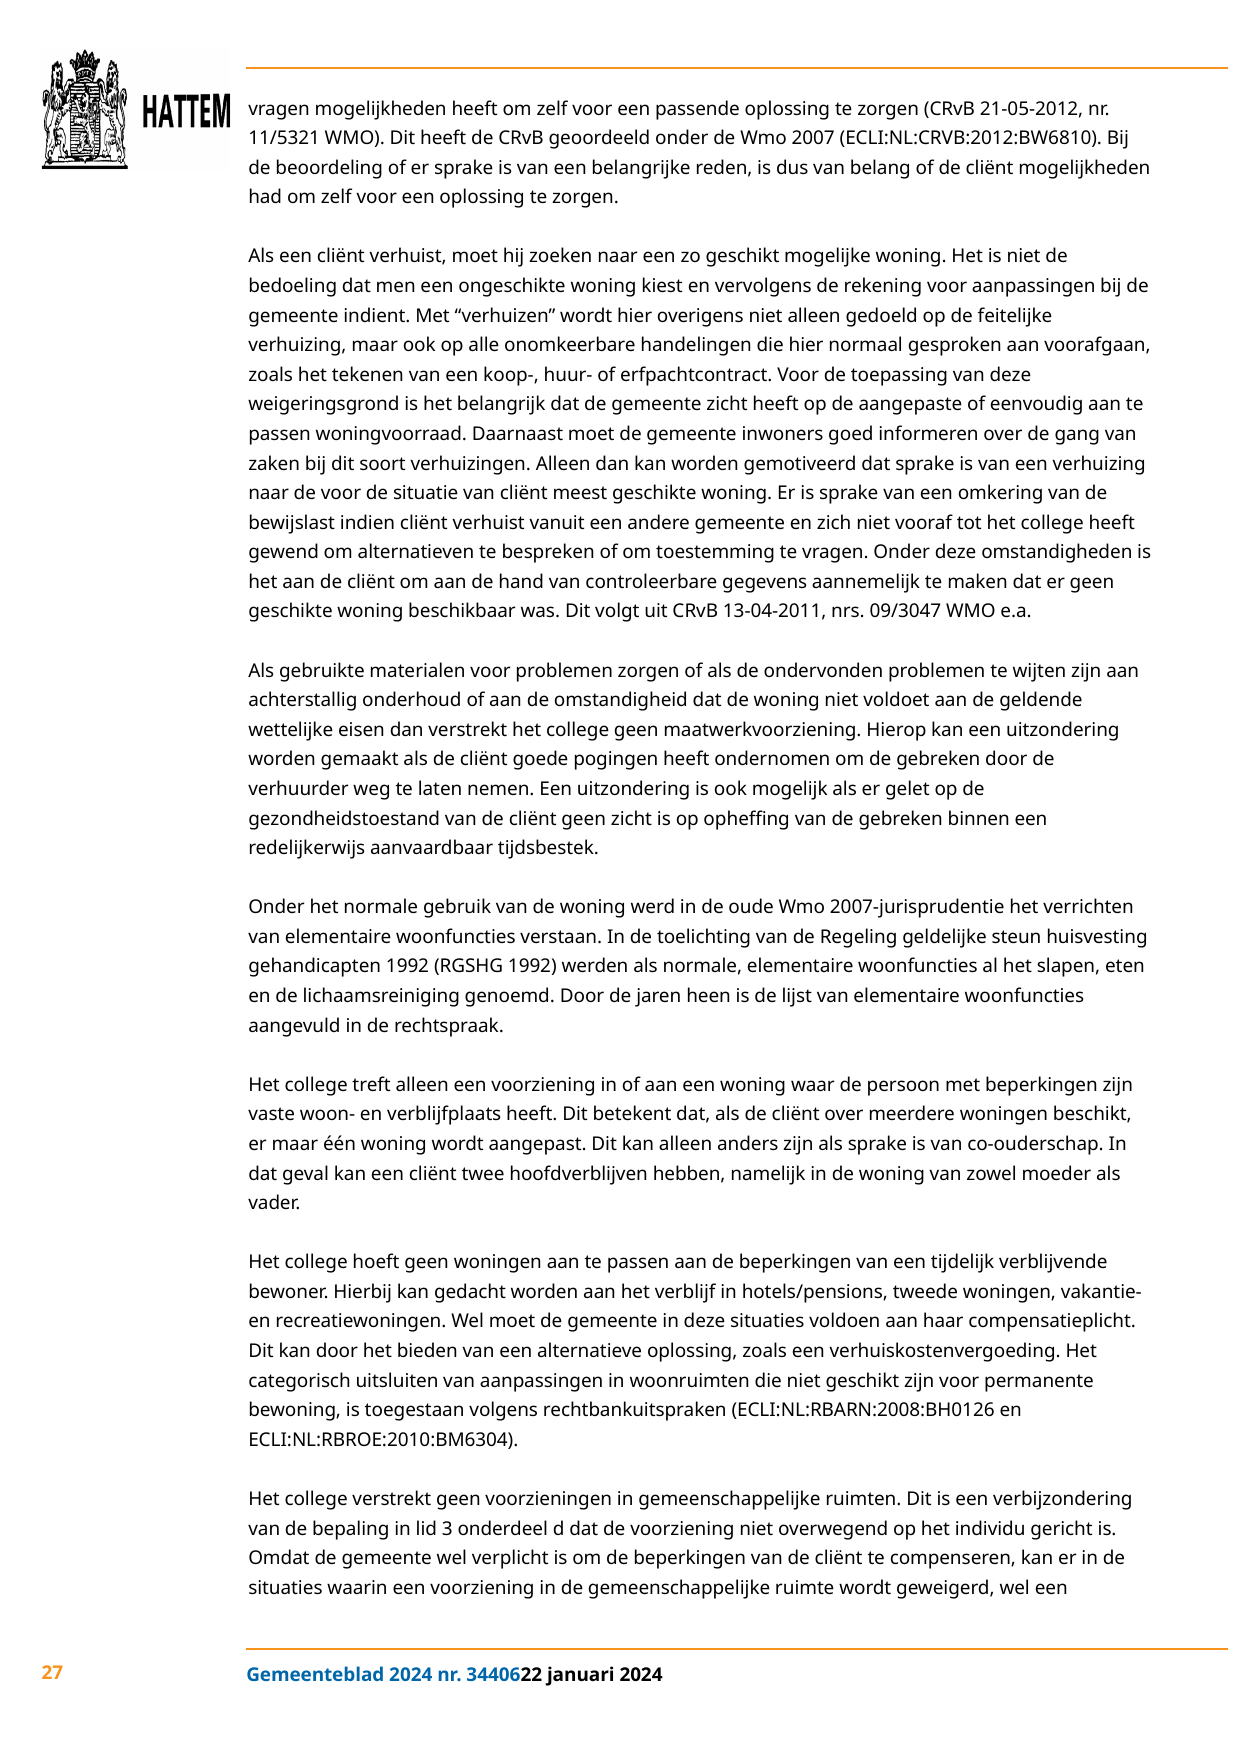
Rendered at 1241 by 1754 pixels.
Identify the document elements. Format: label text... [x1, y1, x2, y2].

text Het college treft alleen een voorziening in of aan een woning waar de persoon met beperkingen zijn vaste woon- en verblijfplaats heeft. Dit betekent dat, als de cliënt over meerdere woningen beschikt, er maar één woning wordt aangepast. Dit kan alleen anders zijn als sprake is van co-ouderschap. In dat geval kan een cliënt twee hoofdverblijven hebben, namelijk in de woning van zowel moeder als vader. [248, 1071, 1152, 1215]
picture [41, 47, 231, 172]
text vragen mogelijkheden heeft om zelf voor een passende oplossing te zorgen (CRvB 21-05-2012, nr. 11/5321 WMO). Dit heeft de CRvB geoordeeld onder de Wmo 2007 (ECLI:NL:CRVB:2012:BW6810). Bij de beoordeling of er sprake is van een belangrijke reden, is dus van belang of de cliënt mogelijkheden had om zelf voor een oplossing te zorgen. [248, 95, 1152, 209]
text Onder het normale gebruik van de woning werd in de oude Wmo 2007-jurisprudentie het verrichten van elementaire woonfuncties verstaan. In de toelichting van de Regeling geldelijke steun huisvesting gehandicapten 1992 (RGSHG 1992) werden als normale, elementaire woonfuncties al het slapen, eten en de lichaamsreiniging genoemd. Door de jaren heen is de lijst van elementaire woonfuncties aangevuld in de rechtspraak. [248, 893, 1152, 1038]
text Als een cliënt verhuist, moet hij zoeken naar een zo geschikt mogelijke woning. Het is niet de bedoeling dat men een ongeschikte woning kiest en vervolgens de rekening voor aanpassingen bij de gemeente indient. Met “verhuizen” wordt hier overigens niet alleen gedoeld op de feitelijke verhuizing, maar ook op alle onomkeerbare handelingen die hier normaal gesproken aan voorafgaan, zoals het tekenen van een koop-, huur- of erfpachtcontract. Voor de toepassing van deze weigeringsgrond is het belangrijk dat de gemeente zicht heeft op de aangepaste of eenvoudig aan te passen woningvoorraad. Daarnaast moet de gemeente inwoners goed informeren over de gang van zaken bij dit soort verhuizingen. Alleen dan kan worden gemotiveerd dat sprake is van een verhuizing naar de voor de situatie van cliënt meest geschikte woning. Er is sprake van een omkering van de bewijslast indien cliënt verhuist vanuit een andere gemeente en zich niet vooraf tot het college heeft gewend om alternatieven te bespreken of om toestemming te vragen. Onder deze omstandigheden is het aan de cliënt om aan de hand van controleerbare gegevens aannemelijk te maken dat er geen geschikte woning beschikbaar was. Dit volgt uit CRvB 13-04-2011, nrs. 09/3047 WMO e.a. [248, 243, 1152, 623]
text Het college hoeft geen woningen aan te passen aan de beperkingen van een tijdelijk verblijvende bewoner. Hierbij kan gedacht worden aan het verblijf in hotels/pensions, tweede woningen, vakantie‐ en recreatiewoningen. Wel moet de gemeente in deze situaties voldoen aan haar compensatieplicht. Dit kan door het bieden van een alternatieve oplossing, zoals een verhuiskostenvergoeding. Het categorisch uitsluiten van aanpassingen in woonruimten die niet geschikt zijn voor permanente bewoning, is toegestaan volgens rechtbankuitspraken (ECLI:NL:RBARN:2008:BH0126 en ECLI:NL:RBROE:2010:BM6304). [248, 1248, 1152, 1452]
text Als gebruikte materialen voor problemen zorgen of als de ondervonden problemen te wijten zijn aan achterstallig onderhoud of aan de omstandigheid dat de woning niet voldoet aan de geldende wettelijke eisen dan verstrekt het college geen maatwerkvoorziening. Hierop kan een uitzondering worden gemaakt als de cliënt goede pogingen heeft ondernomen om de gebreken door de verhuurder weg te laten nemen. Een uitzondering is ook mogelijk als er gelet op de gezondheidstoestand van de cliënt geen zicht is op opheffing van de gebreken binnen een redelijkerwijs aanvaardbaar tijdsbestek. [248, 657, 1152, 860]
text Het college verstrekt geen voorzieningen in gemeenschappelijke ruimten. Dit is een verbijzondering van de bepaling in lid 3 onderdeel d dat de voorziening niet overwegend op het individu gericht is. Omdat de gemeente wel verplicht is om de beperkingen van de cliënt te compenseren, kan er in de situaties waarin een voorziening in de gemeenschappelijke ruimte wordt geweigerd, wel een [248, 1485, 1152, 1600]
